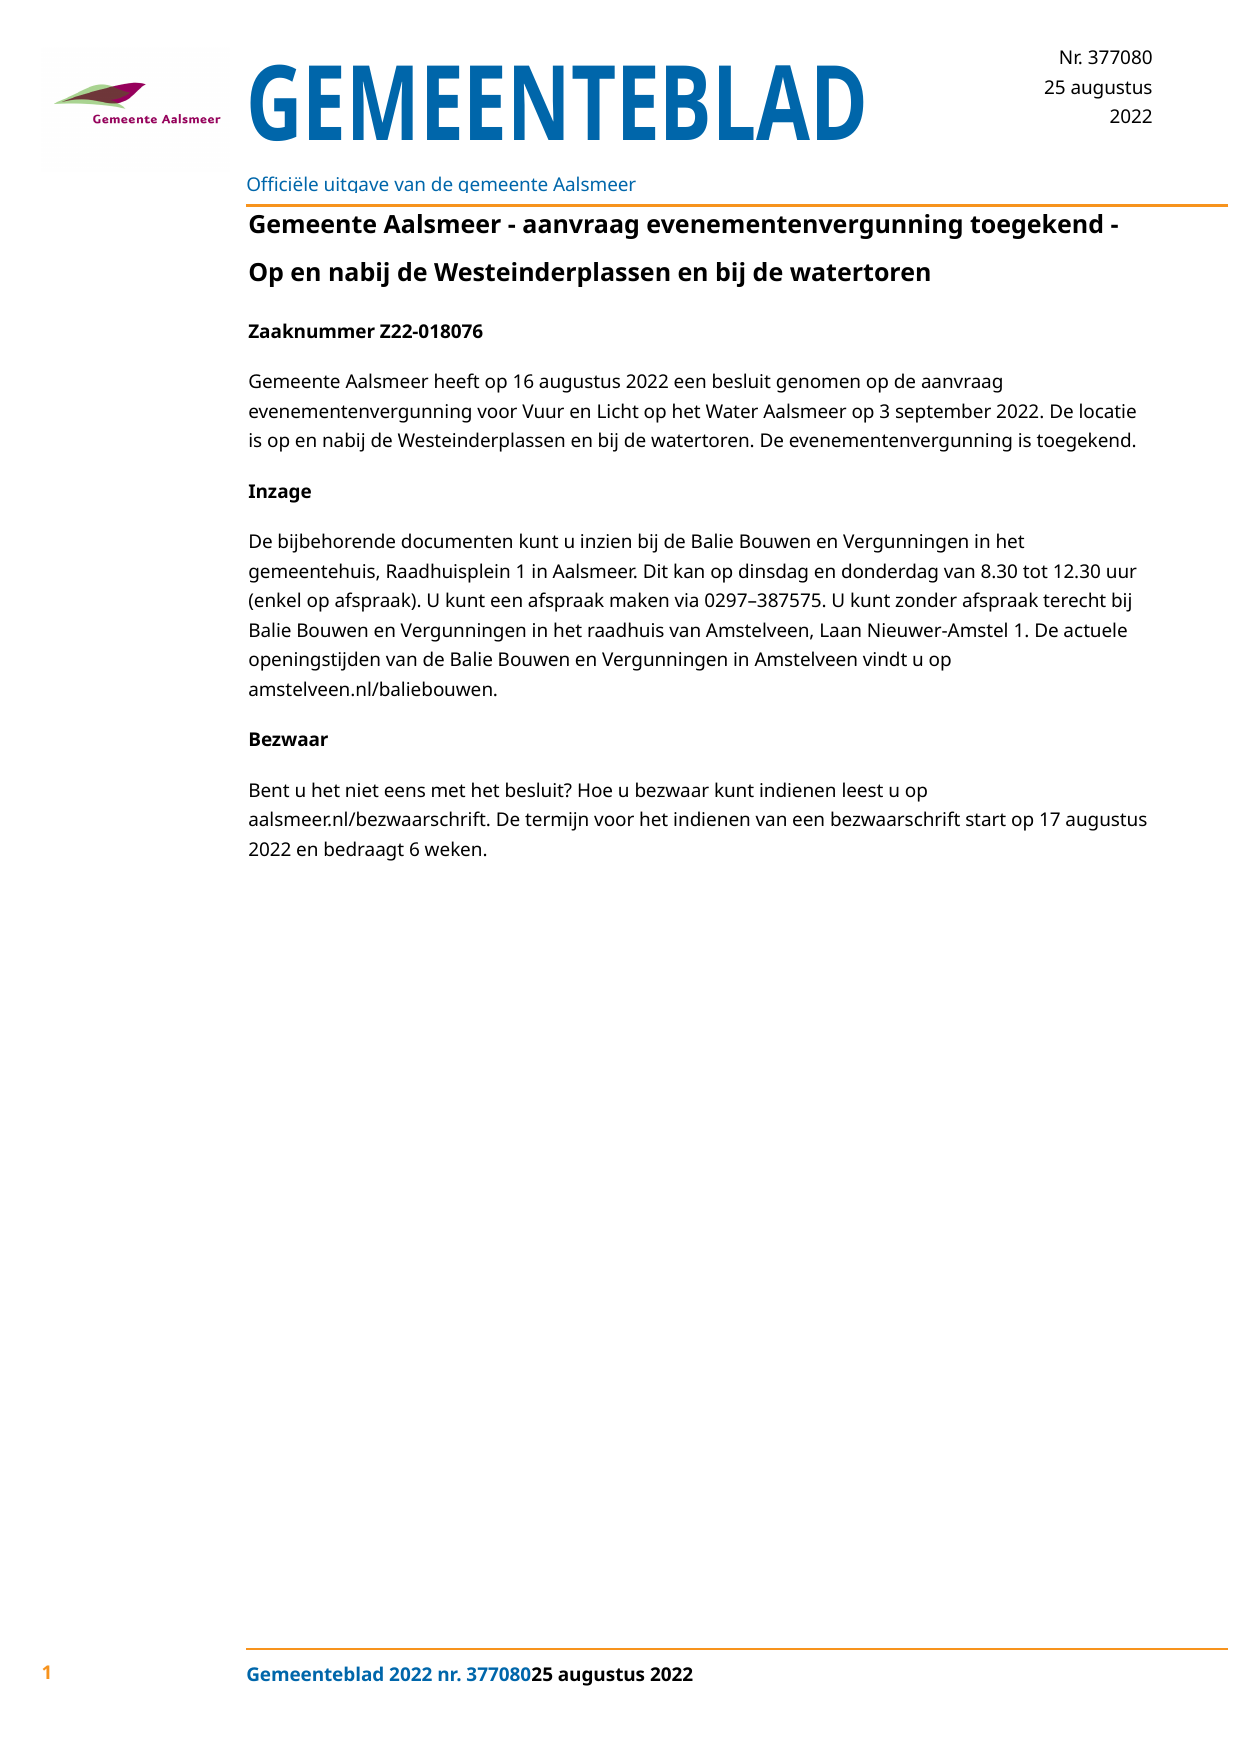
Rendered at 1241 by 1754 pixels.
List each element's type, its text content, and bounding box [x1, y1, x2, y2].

text Inzage [248, 478, 1152, 504]
text De bijbehorende documenten kunt u inzien bij de Balie Bouwen en Vergunningen in het gemeentehuis, Raadhuisplein 1 in Aalsmeer. Dit kan op dinsdag en donderdag van 8.30 tot 12.30 uur (enkel op afspraak). U kunt een afspraak maken via 0297–387575. U kunt zonder afspraak terecht bij Balie Bouwen en Vergunningen in het raadhuis van Amstelveen, Laan Nieuwer-Amstel 1. De actuele openingstijden van de Balie Bouwen en Vergunningen in Amstelveen vindt u op amstelveen.nl/baliebouwen. [248, 528, 1152, 702]
picture [41, 47, 231, 172]
text Bezwaar [248, 727, 1152, 752]
text Bent u het niet eens met het besluit? Hoe u bezwaar kunt indienen leest u op aalsmeer.nl/bezwaarschrift. De termijn voor het indienen van een bezwaarschrift start op 17 augustus 2022 en bedraagt 6 weken. [248, 777, 1152, 862]
text Gemeente Aalsmeer heeft op 16 augustus 2022 een besluit genomen op de aanvraag evenementenvergunning voor Vuur en Licht op het Water Aalsmeer op 3 september 2022. De locatie is op en nabij de Westeinderplassen en bij de watertoren. De evenementenvergunning is toegekend. [248, 368, 1152, 453]
text Gemeente Aalsmeer - aanvraag evenementenvergunning toegekend - Op en nabij de Westeinderplassen en bij de watertoren [248, 207, 1152, 288]
text Zaaknummer Z22-018076 [248, 318, 1152, 344]
